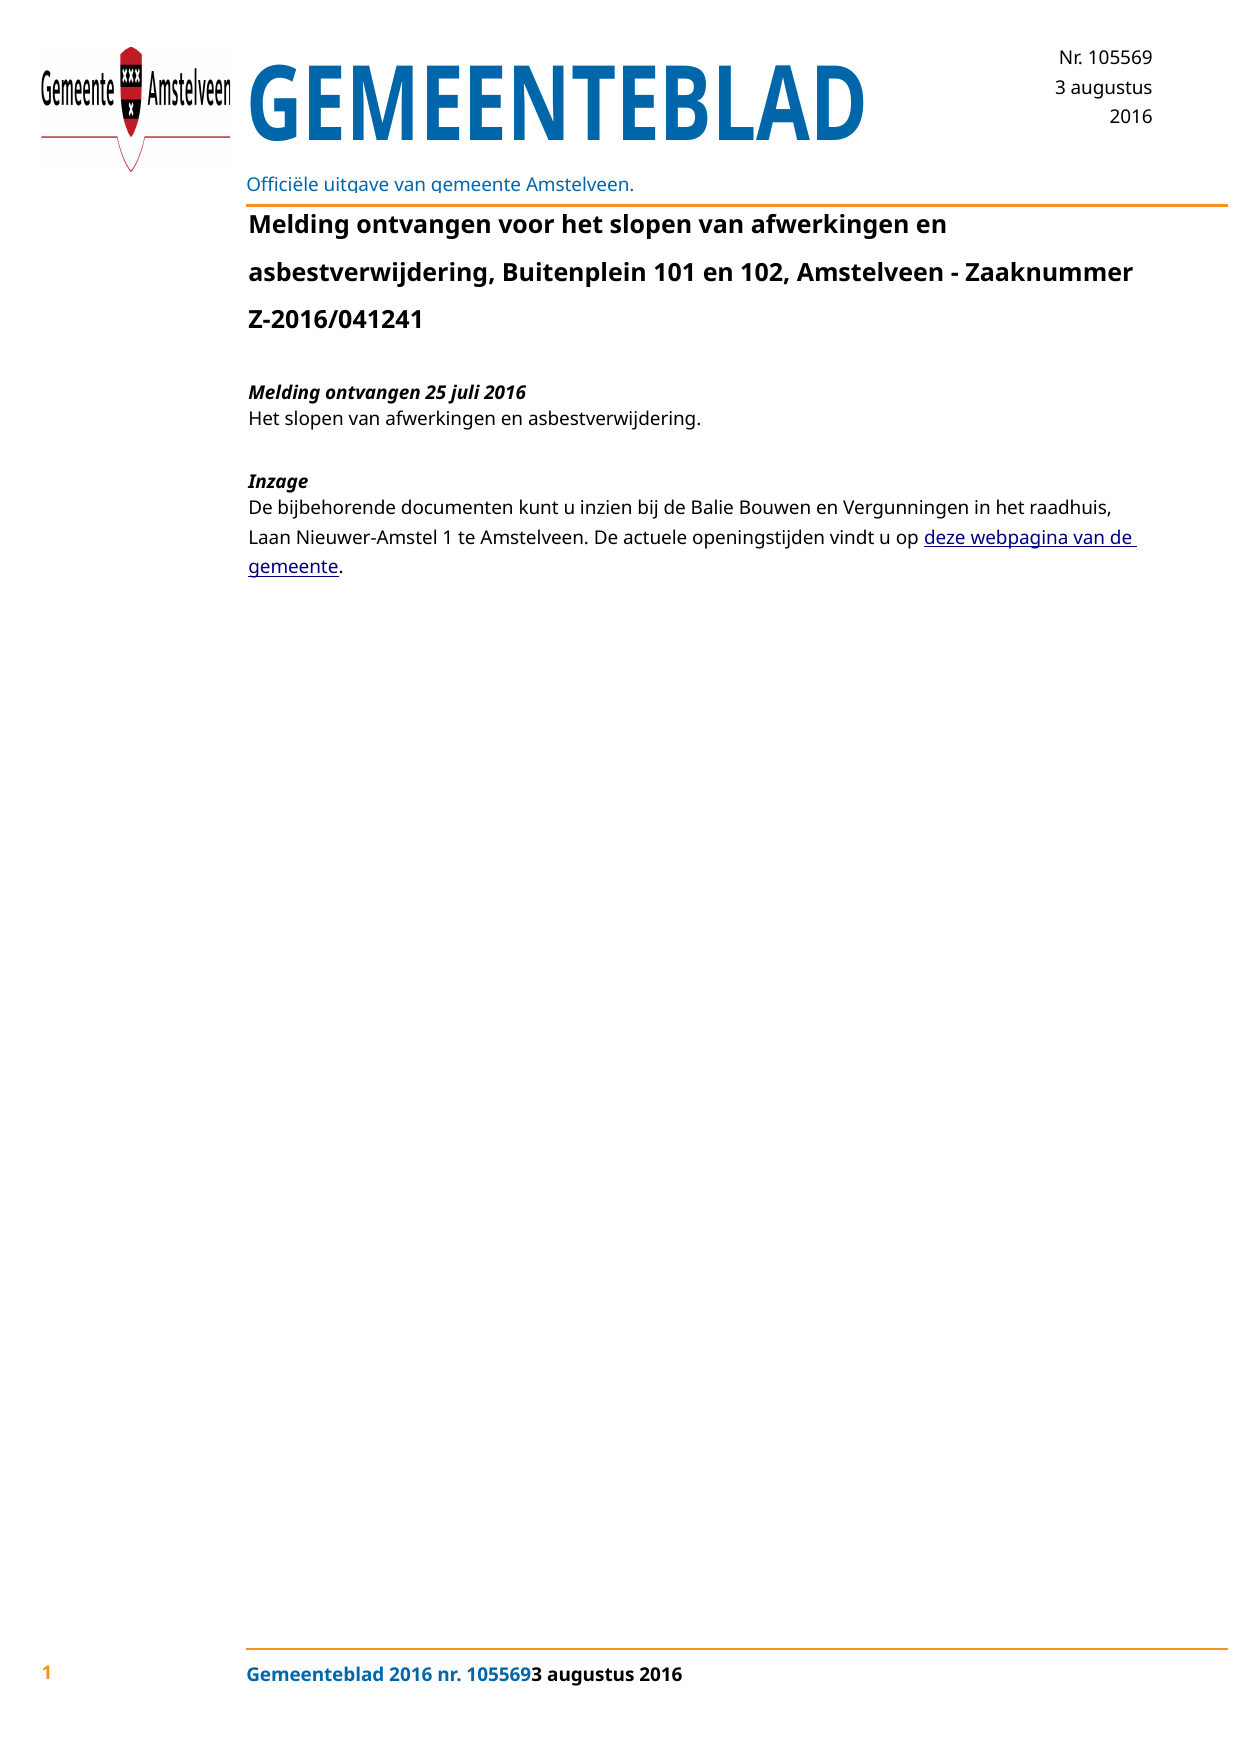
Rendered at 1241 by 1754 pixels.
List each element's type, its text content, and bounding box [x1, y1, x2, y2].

picture [41, 47, 231, 172]
text Het slopen van afwerkingen en asbestverwijdering. [248, 405, 1152, 431]
text Inzage [248, 469, 1152, 494]
text De bijbehorende documenten kunt u inzien bij de Balie Bouwen en Vergunningen in het raadhuis, Laan Nieuwer-Amstel 1 te Amstelveen. De actuele openingstijden vindt u op deze webpagina van de gemeente. [248, 494, 1152, 579]
text Melding ontvangen 25 juli 2016 [248, 379, 1152, 405]
text Melding ontvangen voor het slopen van afwerkingen en asbestverwijdering, Buitenplein 101 en 102, Amstelveen - Zaaknummer Z-2016/041241 [248, 207, 1152, 336]
